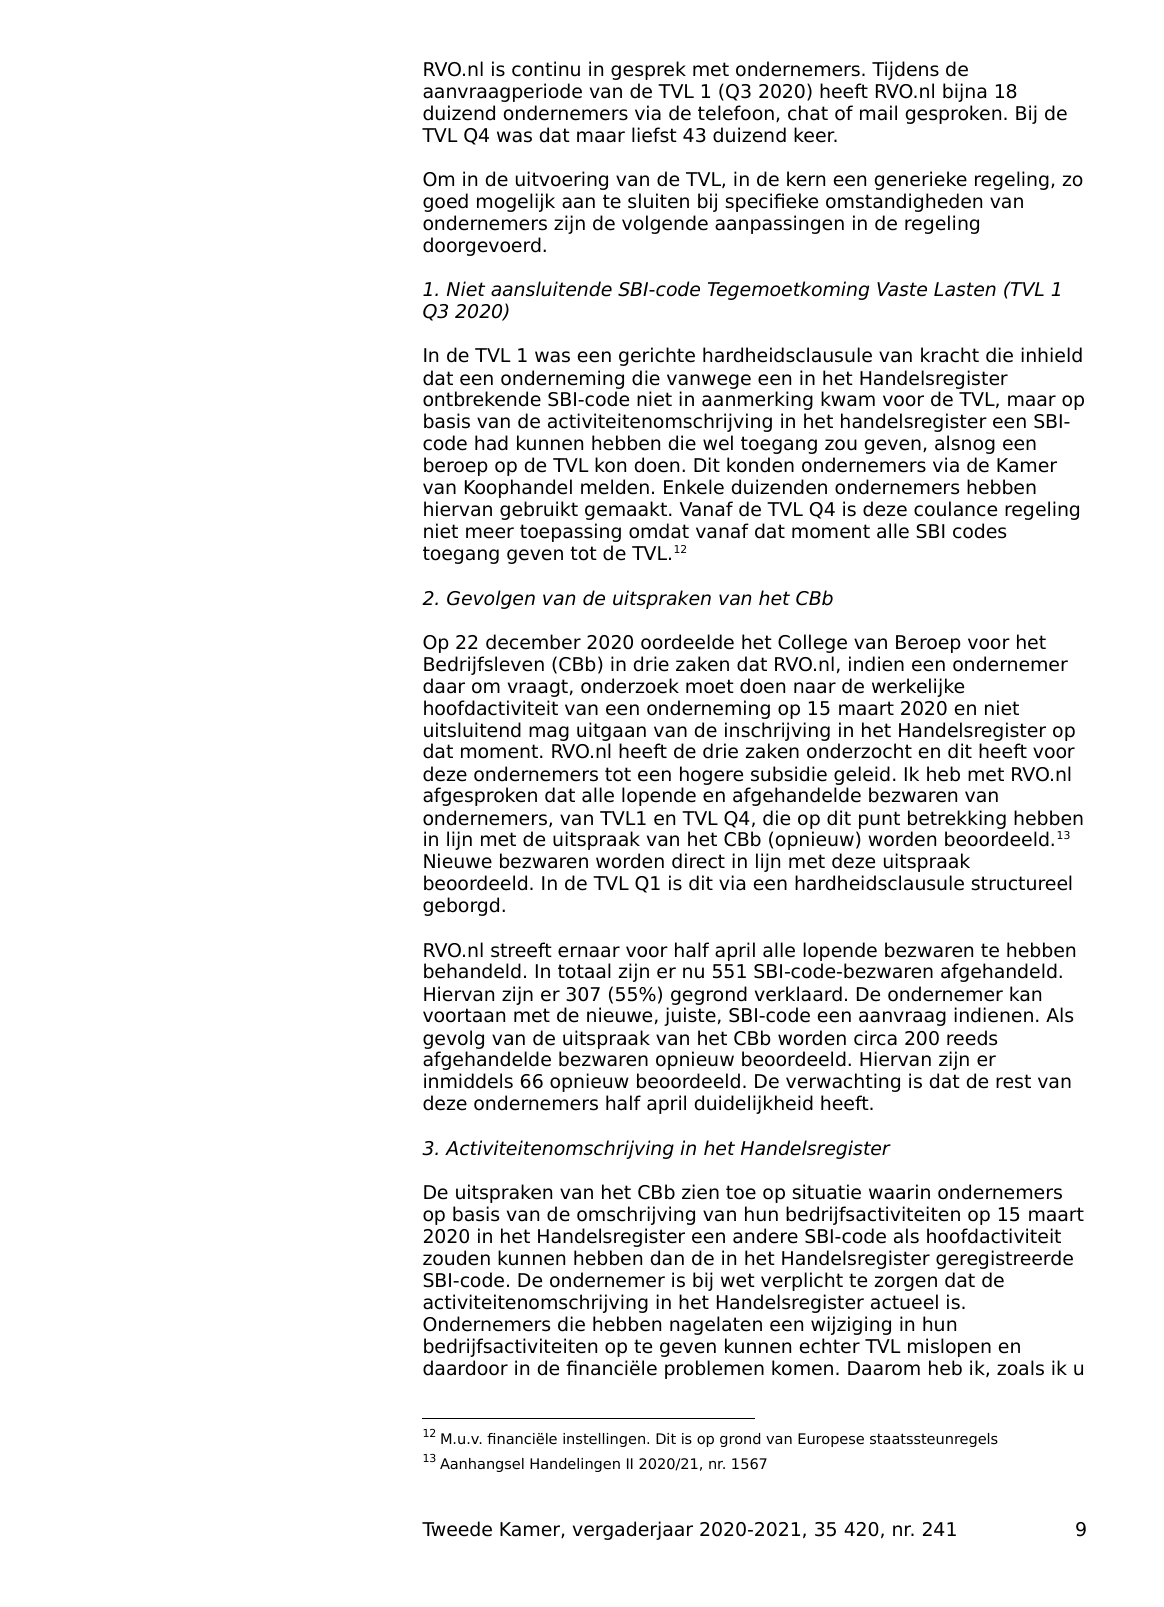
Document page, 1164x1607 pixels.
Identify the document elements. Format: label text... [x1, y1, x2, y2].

text Op 22 december 2020 oordeelde het College van Beroep voor het Bedrijfsleven (CBb) in drie zaken dat RVO.nl, indien een ondernemer daar om vraagt, onderzoek moet doen naar de werkelijke hoofdactiviteit van een onderneming op 15 maart 2020 en niet uitsluitend mag uitgaan van de inschrijving in het Handelsregister op dat moment. RVO.nl heeft de drie zaken onderzocht en dit heeft voor deze ondernemers tot een hogere subsidie geleid. Ik heb met RVO.nl afgesproken dat alle lopende en afgehandelde bezwaren van ondernemers, van TVL1 en TVL Q4, die op dit punt betrekking hebben in lijn met de uitspraak van het CBb (opnieuw) worden beoordeeld. Nieuwe bezwaren worden direct in lijn met deze uitspraak beoordeeld. In de TVL Q1 is dit via een hardheidsclausule structureel geborgd. [422, 632, 1087, 917]
subtitle 3. Activiteitenomschrijving in het Handelsregister [422, 1137, 1087, 1159]
text RVO.nl streeft ernaar voor half april alle lopende bezwaren te hebben behandeld. In totaal zijn er nu 551 SBI-code-bezwaren afgehandeld. Hiervan zijn er 307 (55%) gegrond verklaard. De ondernemer kan voortaan met de nieuwe, juiste, SBI-code een aanvraag indienen. Als gevolg van de uitspraak van het CBb worden circa 200 reeds afgehandelde bezwaren opnieuw beoordeeld. Hiervan zijn er inmiddels 66 opnieuw beoordeeld. De verwachting is dat de rest van deze ondernemers half april duidelijkheid heeft. [422, 939, 1087, 1115]
text RVO.nl is continu in gesprek met ondernemers. Tijdens de aanvraagperiode van de TVL 1 (Q3 2020) heeft RVO.nl bijna 18 duizend ondernemers via de telefoon, chat of mail gesproken. Bij de TVL Q4 was dat maar liefst 43 duizend keer. [422, 59, 1087, 147]
text Aanhangsel Handelingen II 2020/21, nr. 1567 [422, 1452, 1087, 1474]
text M.u.v. financiële instellingen. Dit is op grond van Europese staatssteunregels [422, 1427, 1087, 1449]
text De uitspraken van het CBb zien toe op situatie waarin ondernemers op basis van de omschrijving van hun bedrijfsactiviteiten op 15 maart 2020 in het Handelsregister een andere SBI-code als hoofdactiviteit zouden kunnen hebben dan de in het Handelsregister geregistreerde SBI-code. De ondernemer is bij wet verplicht te zorgen dat de activiteitenomschrijving in het Handelsregister actueel is. Ondernemers die hebben nagelaten een wijziging in hun bedrijfsactiviteiten op te geven kunnen echter TVL mislopen en daardoor in de financiële problemen komen. Daarom heb ik, zoals ik u [422, 1182, 1087, 1379]
text In de TVL 1 was een gerichte hardheidsclausule van kracht die inhield dat een onderneming die vanwege een in het Handelsregister ontbrekende SBI-code niet in aanmerking kwam voor de TVL, maar op basis van de activiteitenomschrijving in het handelsregister een SBI-code had kunnen hebben die wel toegang zou geven, alsnog een beroep op de TVL kon doen. Dit konden ondernemers via de Kamer van Koophandel melden. Enkele duizenden ondernemers hebben hiervan gebruikt gemaakt. Vanaf de TVL Q4 is deze coulance regeling niet meer toepassing omdat vanaf dat moment alle SBI codes toegang geven tot de TVL. [422, 345, 1087, 565]
subtitle 2. Gevolgen van de uitspraken van het CBb [422, 587, 1087, 609]
text Om in de uitvoering van de TVL, in de kern een generieke regeling, zo goed mogelijk aan te sluiten bij specifieke omstandigheden van ondernemers zijn de volgende aanpassingen in de regeling doorgevoerd. [422, 169, 1087, 257]
subtitle 1. Niet aansluitende SBI-code Tegemoetkoming Vaste Lasten (TVL 1 Q3 2020) [422, 279, 1087, 323]
